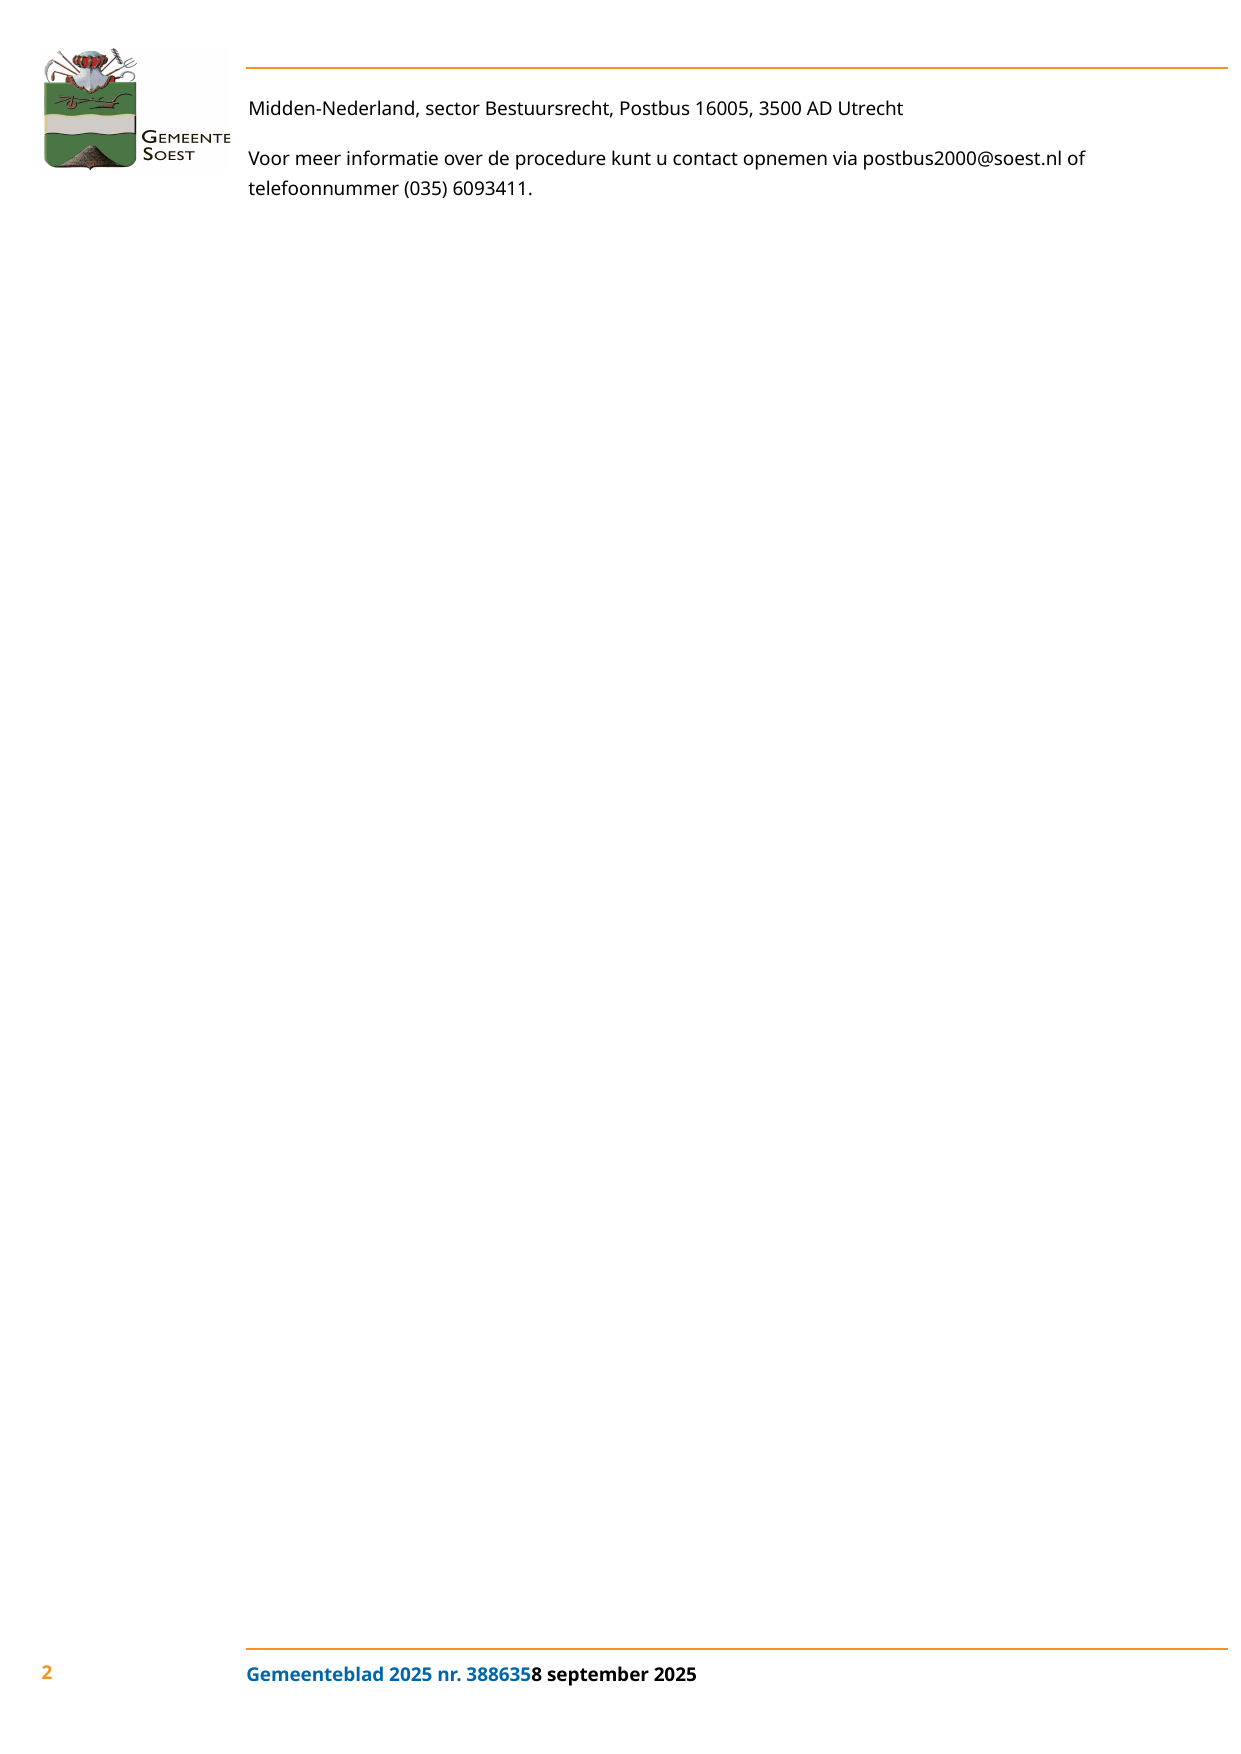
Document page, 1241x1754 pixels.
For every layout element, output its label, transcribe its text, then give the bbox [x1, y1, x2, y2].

text Midden-Nederland, sector Bestuursrecht, Postbus 16005, 3500 AD Utrecht [248, 95, 1152, 121]
text Voor meer informatie over de procedure kunt u contact opnemen via postbus2000@soest.nl of telefoonnummer (035) 6093411. [248, 145, 1152, 201]
picture [41, 47, 231, 172]
